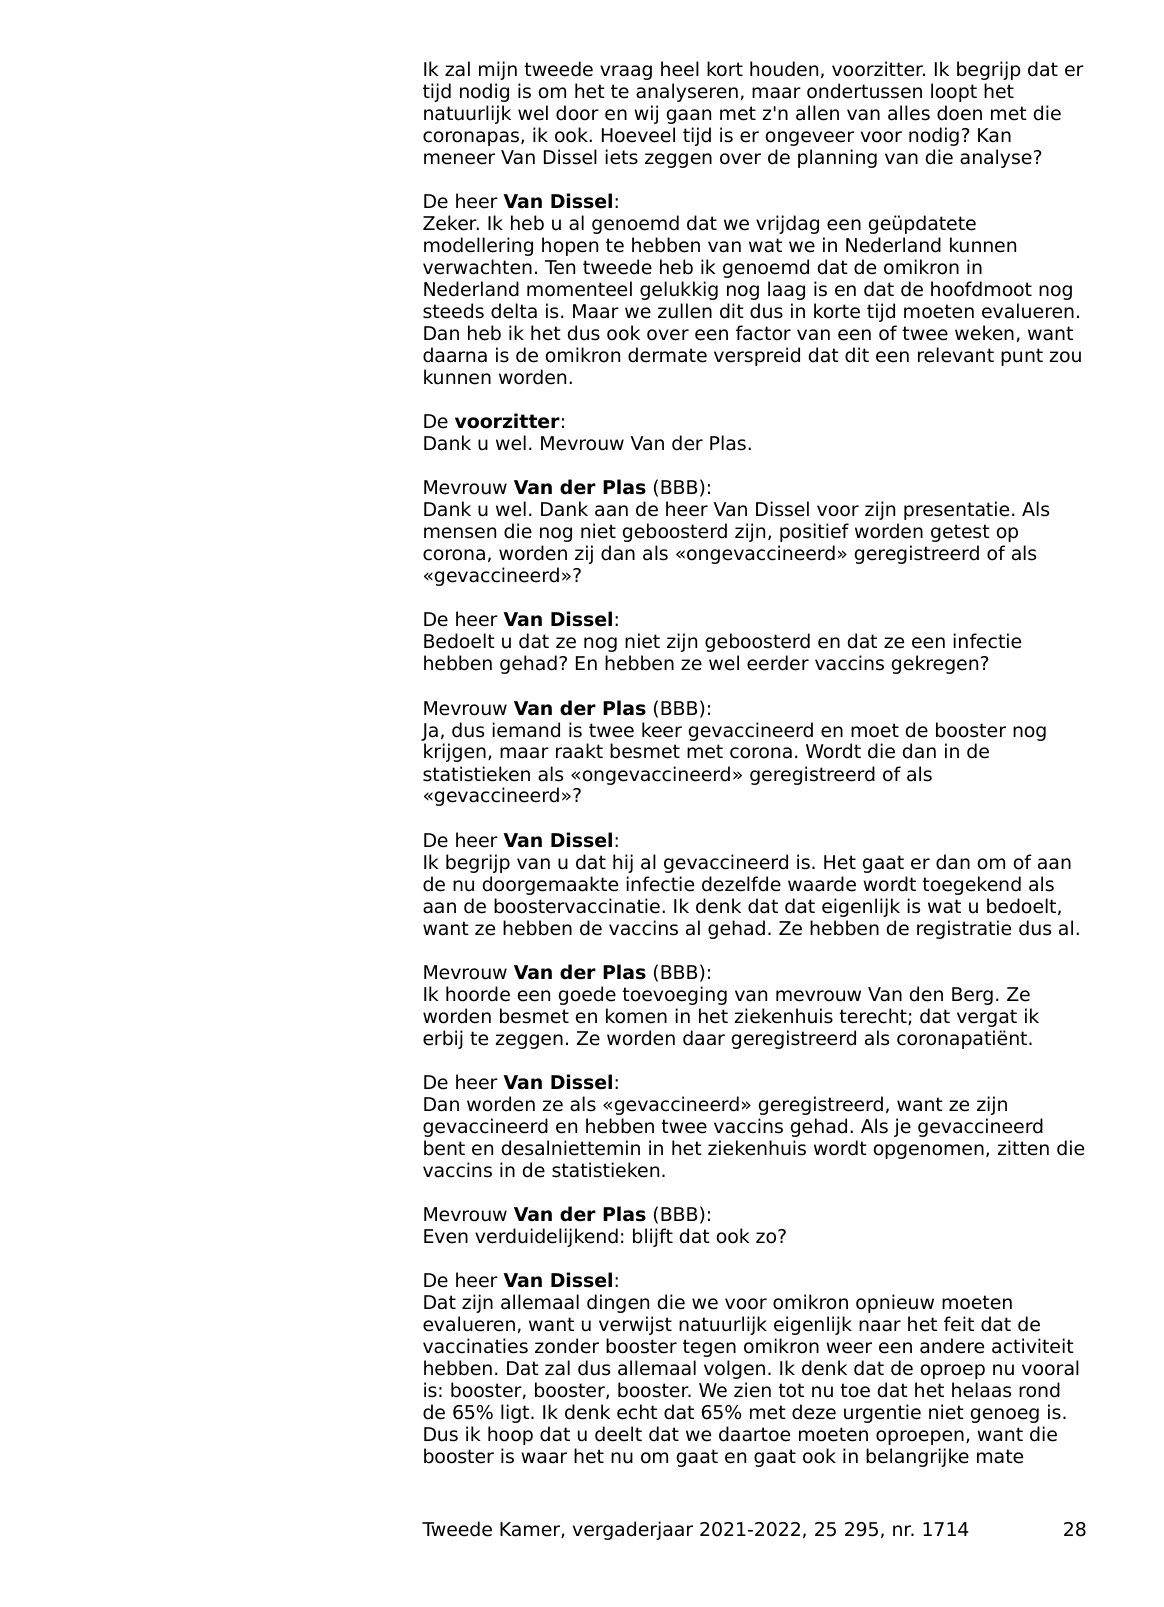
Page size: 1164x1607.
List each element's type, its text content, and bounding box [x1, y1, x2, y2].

text De heer Van Dissel: [422, 829, 1087, 852]
text Mevrouw Van der Plas (BBB): [422, 962, 1087, 984]
text Ik begrijp van u dat hij al gevaccineerd is. Het gaat er dan om of aan de nu doorgemaakte infectie dezelfde waarde wordt toegekend als aan de boostervaccinatie. Ik denk dat dat eigenlijk is wat u bedoelt, want ze hebben de vaccins al gehad. Ze hebben de registratie dus al. [422, 852, 1087, 939]
text Ik zal mijn tweede vraag heel kort houden, voorzitter. Ik begrijp dat er tijd nodig is om het te analyseren, maar ondertussen loopt het natuurlijk wel door en wij gaan met z'n allen van alles doen met die coronapas, ik ook. Hoeveel tijd is er ongeveer voor nodig? Kan meneer Van Dissel iets zeggen over de planning van die analyse? [422, 59, 1087, 169]
text Mevrouw Van der Plas (BBB): [422, 697, 1087, 719]
text De heer Van Dissel: [422, 609, 1087, 631]
text Even verduidelijkend: blijft dat ook zo? [422, 1226, 1087, 1248]
text Dan worden ze als «gevaccineerd» geregistreerd, want ze zijn gevaccineerd en hebben twee vaccins gehad. Als je gevaccineerd bent en desalniettemin in het ziekenhuis wordt opgenomen, zitten die vaccins in de statistieken. [422, 1094, 1087, 1182]
text De heer Van Dissel: [422, 1270, 1087, 1292]
text Dank u wel. Mevrouw Van der Plas. [422, 433, 1087, 455]
text De voorzitter: [422, 411, 1087, 433]
text Bedoelt u dat ze nog niet zijn geboosterd en dat ze een infectie hebben gehad? En hebben ze wel eerder vaccins gekregen? [422, 631, 1087, 675]
text Ja, dus iemand is twee keer gevaccineerd en moet de booster nog krijgen, maar raakt besmet met corona. Wordt die dan in de statistieken als «ongevaccineerd» geregistreerd of als «gevaccineerd»? [422, 719, 1087, 807]
text Mevrouw Van der Plas (BBB): [422, 477, 1087, 499]
text Dat zijn allemaal dingen die we voor omikron opnieuw moeten evalueren, want u verwijst natuurlijk eigenlijk naar het feit dat de vaccinaties zonder booster tegen omikron weer een andere activiteit hebben. Dat zal dus allemaal volgen. Ik denk dat de oproep nu vooral is: booster, booster, booster. We zien tot nu toe dat het helaas rond de 65% ligt. Ik denk echt dat 65% met deze urgentie niet genoeg is. Dus ik hoop dat u deelt dat we daartoe moeten oproepen, want die booster is waar het nu om gaat en gaat ook in belangrijke mate [422, 1292, 1087, 1468]
text De heer Van Dissel: [422, 1072, 1087, 1094]
text De heer Van Dissel: [422, 191, 1087, 213]
text Mevrouw Van der Plas (BBB): [422, 1204, 1087, 1226]
text Dank u wel. Dank aan de heer Van Dissel voor zijn presentatie. Als mensen die nog niet geboosterd zijn, positief worden getest op corona, worden zij dan als «ongevaccineerd» geregistreerd of als «gevaccineerd»? [422, 499, 1087, 587]
text Zeker. Ik heb u al genoemd dat we vrijdag een geüpdatete modellering hopen te hebben van wat we in Nederland kunnen verwachten. Ten tweede heb ik genoemd dat de omikron in Nederland momenteel gelukkig nog laag is en dat de hoofdmoot nog steeds delta is. Maar we zullen dit dus in korte tijd moeten evalueren. Dan heb ik het dus ook over een factor van een of twee weken, want daarna is de omikron dermate verspreid dat dit een relevant punt zou kunnen worden. [422, 213, 1087, 389]
text Ik hoorde een goede toevoeging van mevrouw Van den Berg. Ze worden besmet en komen in het ziekenhuis terecht; dat vergat ik erbij te zeggen. Ze worden daar geregistreerd als coronapatiënt. [422, 984, 1087, 1049]
